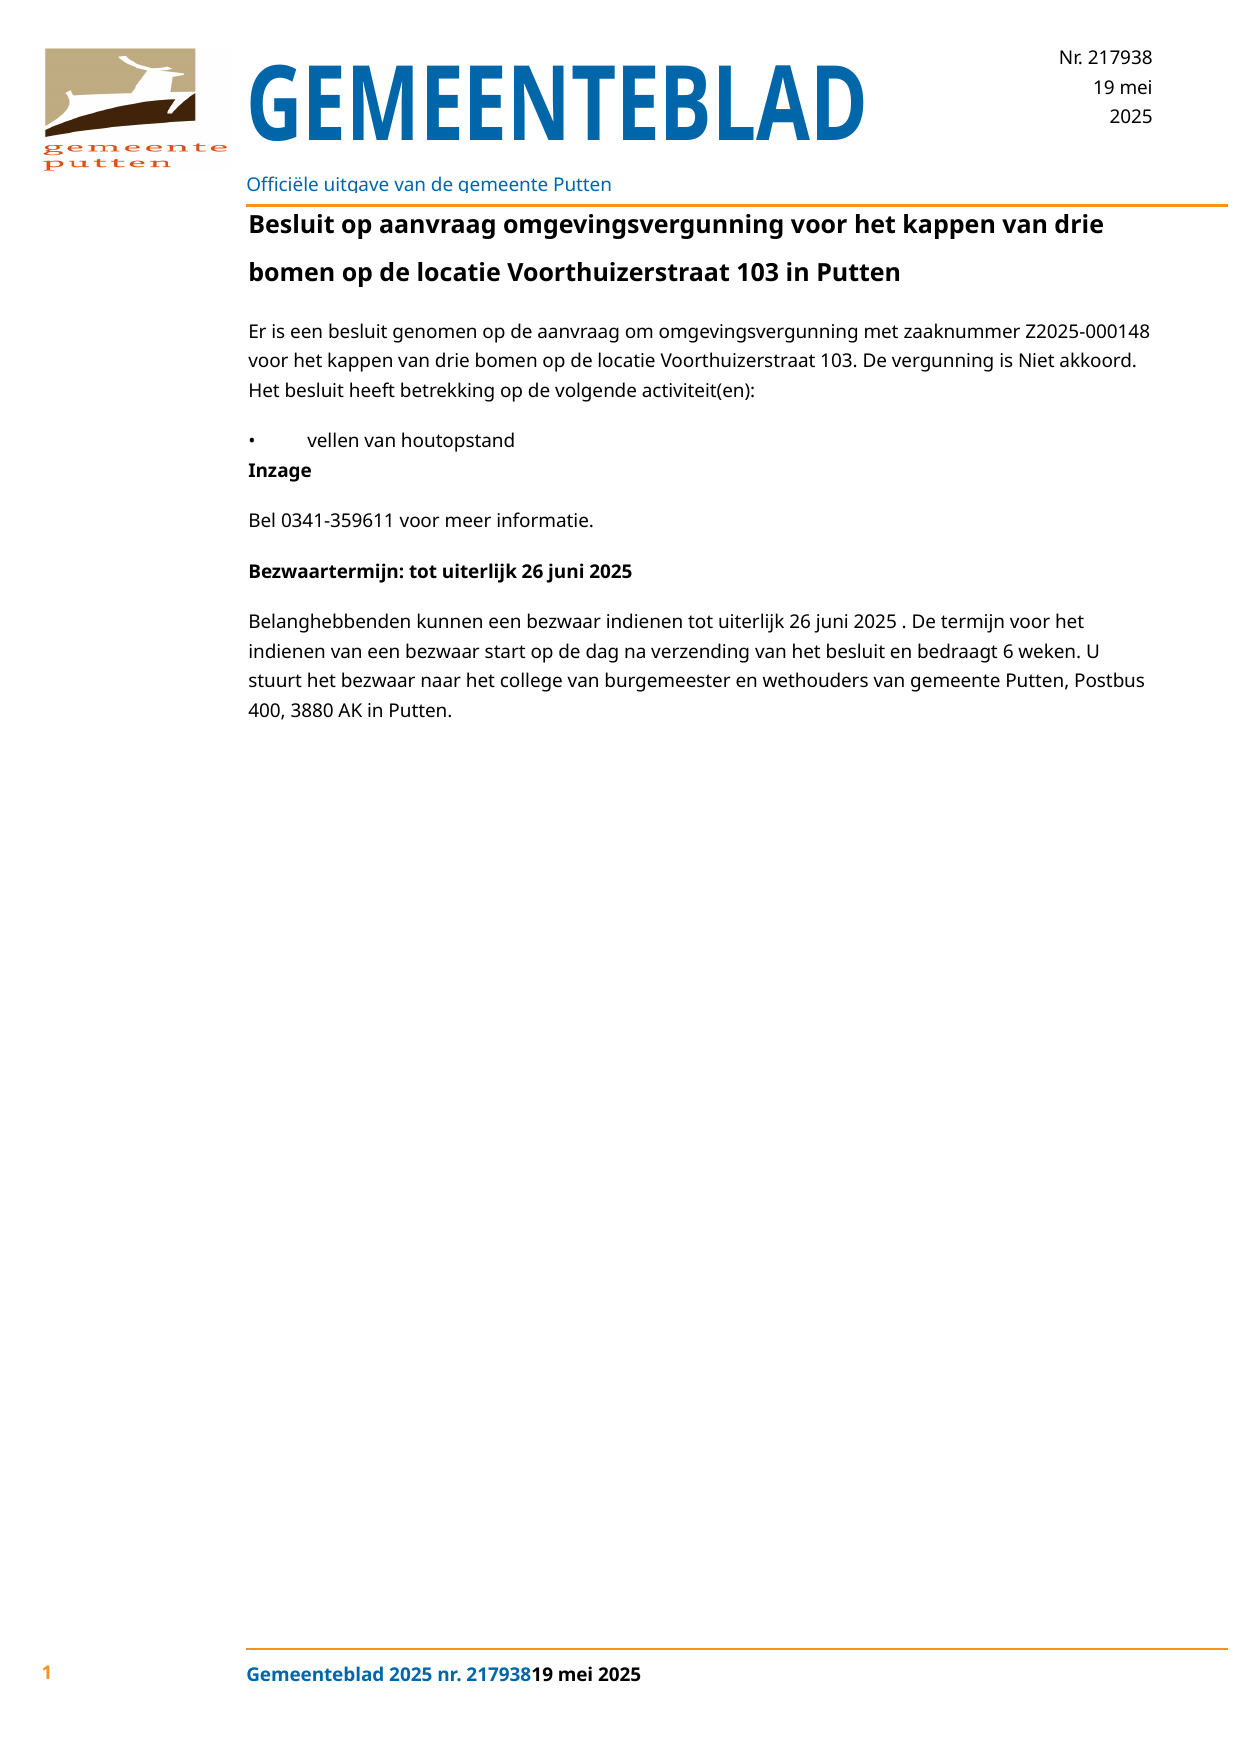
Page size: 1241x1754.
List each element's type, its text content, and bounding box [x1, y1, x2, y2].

text Belanghebbenden kunnen een bezwaar indienen tot uiterlijk 26 juni 2025 . De termijn voor het indienen van een bezwaar start op de dag na verzending van het besluit en bedraagt 6 weken. U stuurt het bezwaar naar het college van burgemeester en wethouders van gemeente Putten, Postbus 400, 3880 AK in Putten. [248, 608, 1152, 723]
text Bezwaartermijn: tot uiterlijk 26 juni 2025 [248, 558, 1152, 584]
text Besluit op aanvraag omgevingsvergunning voor het kappen van drie bomen op de locatie Voorthuizerstraat 103 in Putten [248, 207, 1152, 288]
text Inzage [248, 457, 1152, 483]
list vellen van houtopstand [248, 427, 1152, 453]
picture [41, 47, 231, 172]
text Bel 0341-359611 voor meer informatie. [248, 507, 1152, 533]
text Er is een besluit genomen op de aanvraag om omgevingsvergunning met zaaknummer Z2025-000148 voor het kappen van drie bomen op de locatie Voorthuizerstraat 103. De vergunning is Niet akkoord. Het besluit heeft betrekking op de volgende activiteit(en): [248, 318, 1152, 403]
